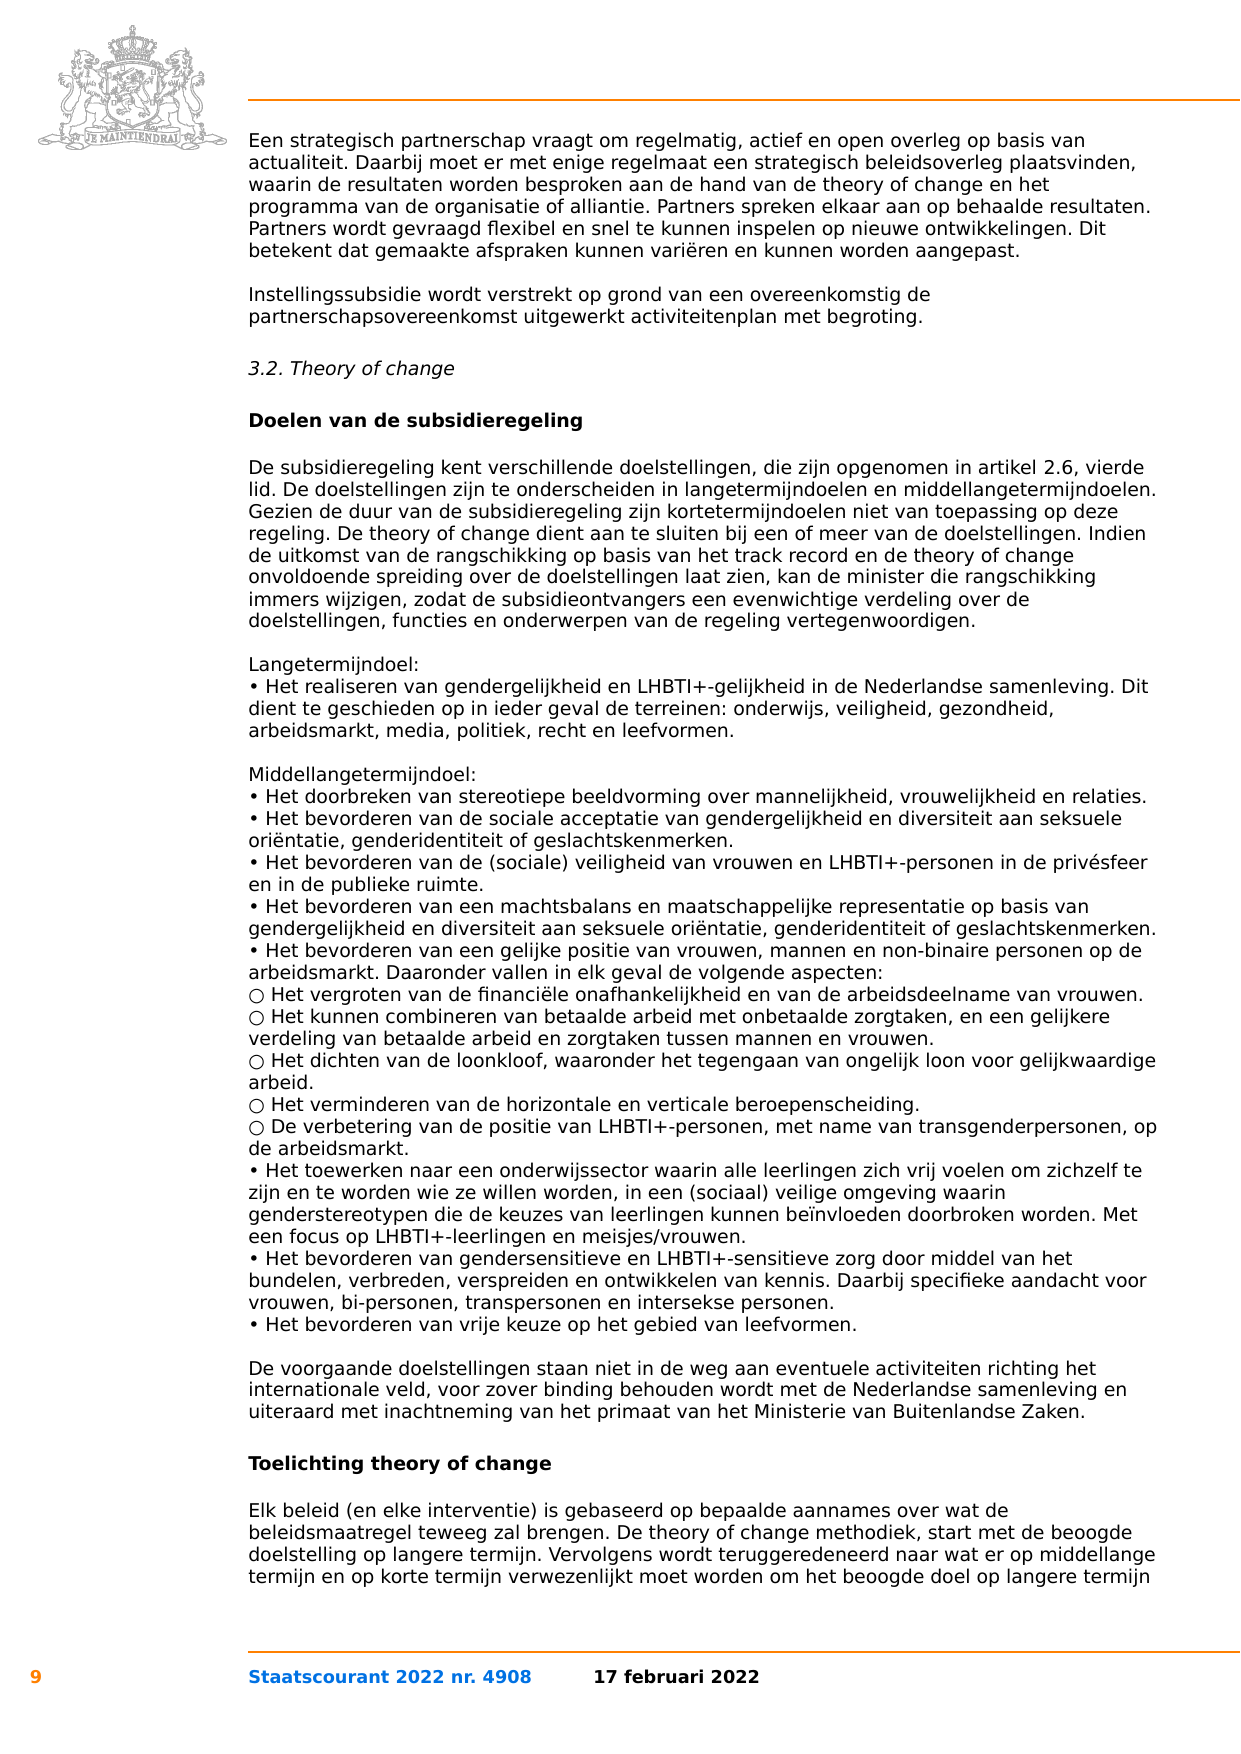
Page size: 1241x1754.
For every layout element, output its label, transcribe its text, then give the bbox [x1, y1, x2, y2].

text ○ De verbetering van de positie van LHBTI+-personen, met name van transgenderpersonen, op de arbeidsmarkt. [248, 1116, 1163, 1160]
text ○ Het vergroten van de financiële onafhankelijkheid en van de arbeidsdeelname van vrouwen. [248, 984, 1163, 1006]
text • Het bevorderen van een machtsbalans en maatschappelijke representatie op basis van gendergelijkheid en diversiteit aan seksuele oriëntatie, genderidentiteit of geslachtskenmerken. [248, 896, 1163, 940]
subtitle 3.2. Theory of change [248, 358, 1163, 379]
text • Het doorbreken van stereotiepe beeldvorming over mannelijkheid, vrouwelijkheid en relaties. [248, 786, 1163, 808]
picture [38, 25, 227, 150]
text • Het bevorderen van een gelijke positie van vrouwen, mannen en non-binaire personen op de arbeidsmarkt. Daaronder vallen in elk geval de volgende aspecten: [248, 940, 1163, 984]
text • Het bevorderen van de (sociale) veiligheid van vrouwen en LHBTI+-personen in de privésfeer en in de publieke ruimte. [248, 852, 1163, 896]
text • Het bevorderen van gendersensitieve en LHBTI+-sensitieve zorg door middel van het bundelen, verbreden, verspreiden en ontwikkelen van kennis. Daarbij specifieke aandacht voor vrouwen, bi-personen, transpersonen en intersekse personen. [248, 1248, 1163, 1313]
text Langetermijndoel: [248, 654, 1163, 676]
text • Het realiseren van gendergelijkheid en LHBTI+-gelijkheid in de Nederlandse samenleving. Dit dient te geschieden op in ieder geval de terreinen: onderwijs, veiligheid, gezondheid, arbeidsmarkt, media, politiek, recht en leefvormen. [248, 676, 1163, 742]
subtitle Toelichting theory of change [248, 1453, 1163, 1475]
text • Het bevorderen van de sociale acceptatie van gendergelijkheid en diversiteit aan seksuele oriëntatie, genderidentiteit of geslachtskenmerken. [248, 808, 1163, 852]
subtitle Doelen van de subsidieregeling [248, 409, 1163, 432]
text De subsidieregeling kent verschillende doelstellingen, die zijn opgenomen in artikel 2.6, vierde lid. De doelstellingen zijn te onderscheiden in langetermijndoelen en middellangetermijndoelen. Gezien de duur van de subsidieregeling zijn kortetermijndoelen niet van toepassing op deze regeling. De theory of change dient aan te sluiten bij een of meer van de doelstellingen. Indien de uitkomst van de rangschikking op basis van het track record en de theory of change onvoldoende spreiding over de doelstellingen laat zien, kan de minister die rangschikking immers wijzigen, zodat de subsidieontvangers een evenwichtige verdeling over de doelstellingen, functies en onderwerpen van de regeling vertegenwoordigen. [248, 457, 1163, 632]
text De voorgaande doelstellingen staan niet in de weg aan eventuele activiteiten richting het internationale veld, voor zover binding behouden wordt met de Nederlandse samenleving en uiteraard met inachtneming van het primaat van het Ministerie van Buitenlandse Zaken. [248, 1357, 1163, 1423]
text Instellingssubsidie wordt verstrekt op grond van een overeenkomstig de partnerschapsovereenkomst uitgewerkt activiteitenplan met begroting. [248, 284, 1163, 328]
text ○ Het verminderen van de horizontale en verticale beroepenscheiding. [248, 1094, 1163, 1116]
text ○ Het dichten van de loonkloof, waaronder het tegengaan van ongelijk loon voor gelijkwaardige arbeid. [248, 1050, 1163, 1094]
text • Het toewerken naar een onderwijssector waarin alle leerlingen zich vrij voelen om zichzelf te zijn en te worden wie ze willen worden, in een (sociaal) veilige omgeving waarin genderstereotypen die de keuzes van leerlingen kunnen beïnvloeden doorbroken worden. Met een focus op LHBTI+-leerlingen en meisjes/vrouwen. [248, 1160, 1163, 1248]
text Elk beleid (en elke interventie) is gebaseerd op bepaalde aannames over wat de beleidsmaatregel teweeg zal brengen. De theory of change methodiek, start met de beoogde doelstelling op langere termijn. Vervolgens wordt teruggeredeneerd naar wat er op middellange termijn en op korte termijn verwezenlijkt moet worden om het beoogde doel op langere termijn [248, 1500, 1163, 1588]
text Een strategisch partnerschap vraagt om regelmatig, actief en open overleg op basis van actualiteit. Daarbij moet er met enige regelmaat een strategisch beleidsoverleg plaatsvinden, waarin de resultaten worden besproken aan de hand van de theory of change en het programma van de organisatie of alliantie. Partners spreken elkaar aan op behaalde resultaten. Partners wordt gevraagd flexibel en snel te kunnen inspelen op nieuwe ontwikkelingen. Dit betekent dat gemaakte afspraken kunnen variëren en kunnen worden aangepast. [248, 130, 1163, 262]
text • Het bevorderen van vrije keuze op het gebied van leefvormen. [248, 1313, 1163, 1336]
text Middellangetermijndoel: [248, 764, 1163, 786]
text ○ Het kunnen combineren van betaalde arbeid met onbetaalde zorgtaken, en een gelijkere verdeling van betaalde arbeid en zorgtaken tussen mannen en vrouwen. [248, 1006, 1163, 1050]
